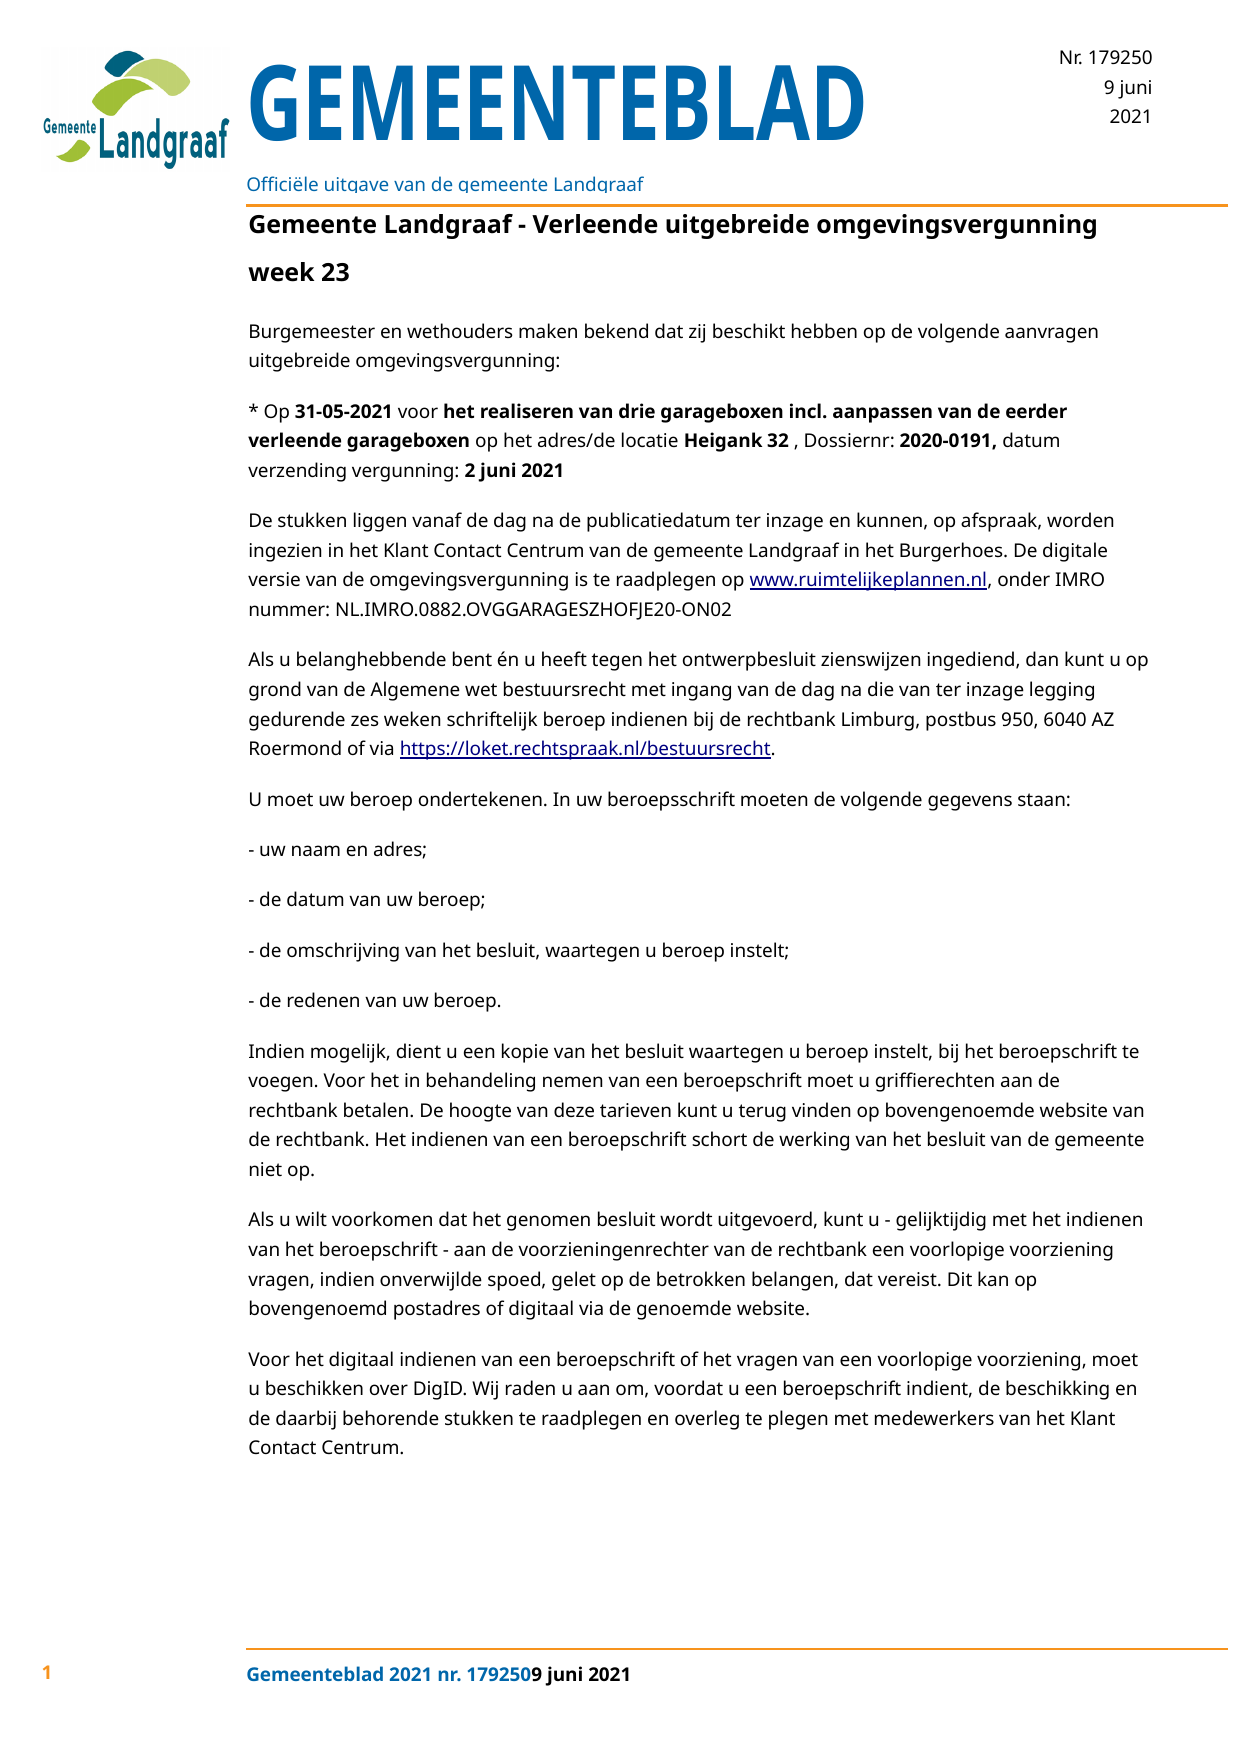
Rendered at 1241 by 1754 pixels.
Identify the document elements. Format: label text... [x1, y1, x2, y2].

text - uw naam en adres; [248, 836, 1152, 862]
text Burgemeester en wethouders maken bekend dat zij beschikt hebben op de volgende aanvragen uitgebreide omgevingsvergunning: [248, 318, 1152, 373]
text * Op 31-05-2021 voor het realiseren van drie garageboxen incl. aanpassen van de eerder verleende garageboxen op het adres/de locatie Heigank 32 , Dossiernr: 2020-0191, datum verzending vergunning: 2 juni 2021 [248, 398, 1152, 483]
text Voor het digitaal indienen van een beroepschrift of het vragen van een voorlopige voorziening, moet u beschikken over DigID. Wij raden u aan om, voordat u een beroepschrift indient, de beschikking en de daarbij behorende stukken te raadplegen en overleg te plegen met medewerkers van het Klant Contact Centrum. [248, 1346, 1152, 1460]
text Als u belanghebbende bent én u heeft tegen het ontwerpbesluit zienswijzen ingediend, dan kunt u op grond van de Algemene wet bestuursrecht met ingang van de dag na die van ter inzage legging gedurende zes weken schriftelijk beroep indienen bij de rechtbank Limburg, postbus 950, 6040 AZ Roermond of via https://loket.rechtspraak.nl/bestuursrecht. [248, 647, 1152, 761]
picture [41, 47, 231, 172]
text - de omschrijving van het besluit, waartegen u beroep instelt; [248, 937, 1152, 963]
text - de datum van uw beroep; [248, 887, 1152, 912]
text - de redenen van uw beroep. [248, 987, 1152, 1013]
text Indien mogelijk, dient u een kopie van het besluit waartegen u beroep instelt, bij het beroepschrift te voegen. Voor het in behandeling nemen van een beroepschrift moet u griffierechten aan de rechtbank betalen. De hoogte van deze tarieven kunt u terug vinden op bovengenoemde website van de rechtbank. Het indienen van een beroepschrift schort de werking van het besluit van de gemeente niet op. [248, 1038, 1152, 1182]
text U moet uw beroep ondertekenen. In uw beroepsschrift moeten de volgende gegevens staan: [248, 786, 1152, 812]
text Gemeente Landgraaf - Verleende uitgebreide omgevingsvergunning week 23 [248, 207, 1152, 288]
text De stukken liggen vanaf de dag na de publicatiedatum ter inzage en kunnen, op afspraak, worden ingezien in het Klant Contact Centrum van de gemeente Landgraaf in het Burgerhoes. De digitale versie van de omgevingsvergunning is te raadplegen op www.ruimtelijkeplannen.nl, onder IMRO nummer: NL.IMRO.0882.OVGGARAGESZHOFJE20-ON02 [248, 507, 1152, 622]
text Als u wilt voorkomen dat het genomen besluit wordt uitgevoerd, kunt u - gelijktijdig met het indienen van het beroepschrift - aan de voorzieningenrechter van de rechtbank een voorlopige voorziening vragen, indien onverwijlde spoed, gelet op de betrokken belangen, dat vereist. Dit kan op bovengenoemd postadres of digitaal via de genoemde website. [248, 1207, 1152, 1321]
